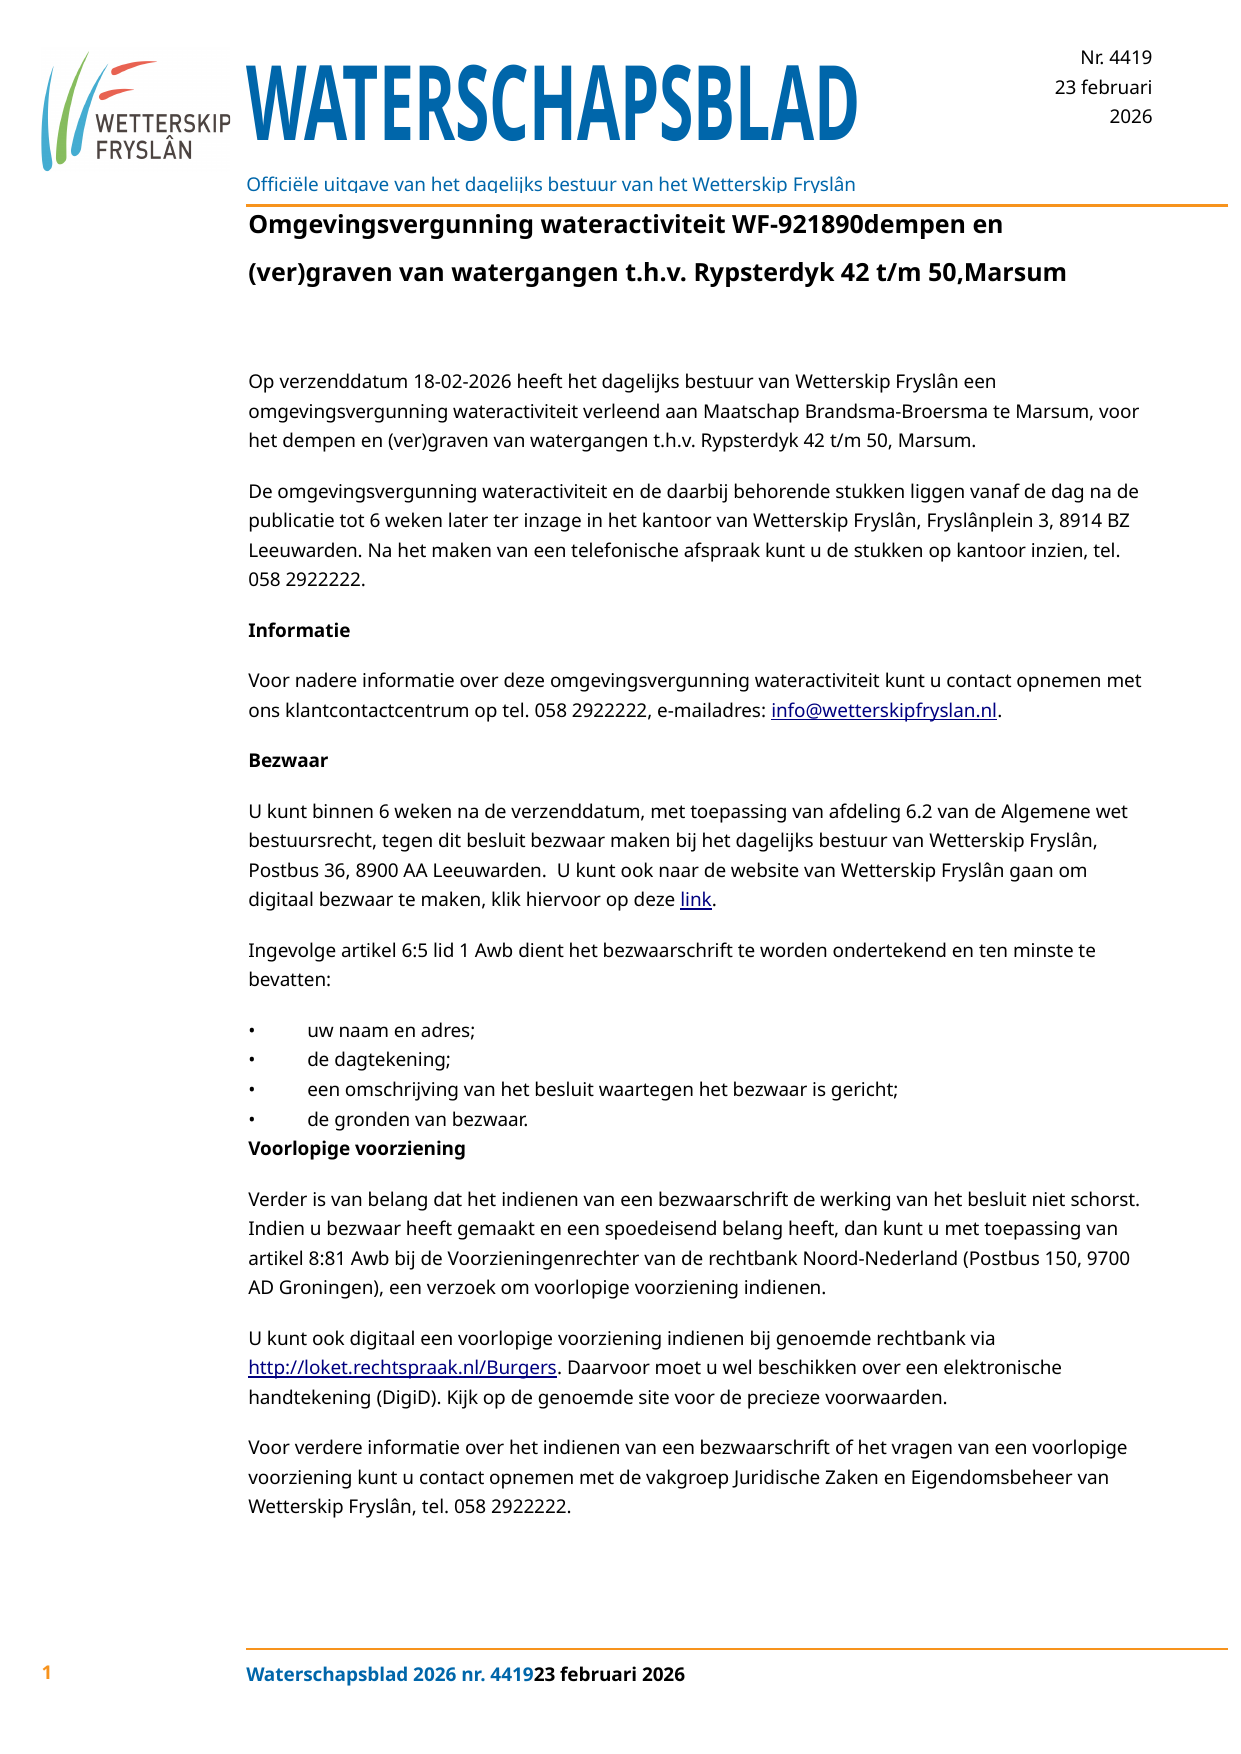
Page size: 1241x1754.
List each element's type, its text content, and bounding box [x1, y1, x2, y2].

text Op verzenddatum 18-02-2026 heeft het dagelijks bestuur van Wetterskip Fryslân een omgevingsvergunning wateractiviteit verleend aan Maatschap Brandsma-Broersma te Marsum, voor het dempen en (ver)graven van watergangen t.h.v. Rypsterdyk 42 t/m 50, Marsum. [248, 368, 1152, 453]
text Ingevolge artikel 6:5 lid 1 Awb dient het bezwaarschrift te worden ondertekend en ten minste te bevatten: [248, 937, 1152, 992]
text De omgevingsvergunning wateractiviteit en de daarbij behorende stukken liggen vanaf de dag na de publicatie tot 6 weken later ter inzage in het kantoor van Wetterskip Fryslân, Fryslânplein 3, 8914 BZ Leeuwarden. Na het maken van een telefonische afspraak kunt u de stukken op kantoor inzien, tel. 058 2922222. [248, 478, 1152, 592]
picture [41, 47, 231, 172]
text Verder is van belang dat het indienen van een bezwaarschrift de werking van het besluit niet schorst. Indien u bezwaar heeft gemaakt en een spoedeisend belang heeft, dan kunt u met toepassing van artikel 8:81 Awb bij de Voorzieningenrechter van de rechtbank Noord-Nederland (Postbus 150, 9700 AD Groningen), een verzoek om voorlopige voorziening indienen. [248, 1186, 1152, 1300]
text Voorlopige voorziening [248, 1135, 1152, 1161]
text Bezwaar [248, 747, 1152, 773]
text Informatie [248, 617, 1152, 643]
list uw naam en adres; [248, 1017, 1152, 1043]
text U kunt ook digitaal een voorlopige voorziening indienen bij genoemde rechtbank via http://loket.rechtspraak.nl/Burgers. Daarvoor moet u wel beschikken over een elektronische handtekening (DigiD). Kijk op de genoemde site voor de precieze voorwaarden. [248, 1325, 1152, 1410]
list de dagtekening; [248, 1047, 1152, 1072]
list een omschrijving van het besluit waartegen het bezwaar is gericht; [248, 1076, 1152, 1102]
text Voor nadere informatie over deze omgevingsvergunning wateractiviteit kunt u contact opnemen met ons klantcontactcentrum op tel. 058 2922222, e-mailadres: info@wetterskipfryslan.nl. [248, 667, 1152, 723]
text U kunt binnen 6 weken na de verzenddatum, met toepassing van afdeling 6.2 van de Algemene wet bestuursrecht, tegen dit besluit bezwaar maken bij het dagelijks bestuur van Wetterskip Fryslân, Postbus 36, 8900 AA Leeuwarden. U kunt ook naar de website van Wetterskip Fryslân gaan om digitaal bezwaar te maken, klik hiervoor op deze link. [248, 798, 1152, 912]
text Omgevingsvergunning wateractiviteit WF-921890dempen en (ver)graven van watergangen t.h.v. Rypsterdyk 42 t/m 50,Marsum [248, 207, 1152, 288]
text Voor verdere informatie over het indienen van een bezwaarschrift of het vragen van een voorlopige voorziening kunt u contact opnemen met de vakgroep Juridische Zaken en Eigendomsbeheer van Wetterskip Fryslân, tel. 058 2922222. [248, 1434, 1152, 1519]
list de gronden van bezwaar. [248, 1106, 1152, 1132]
